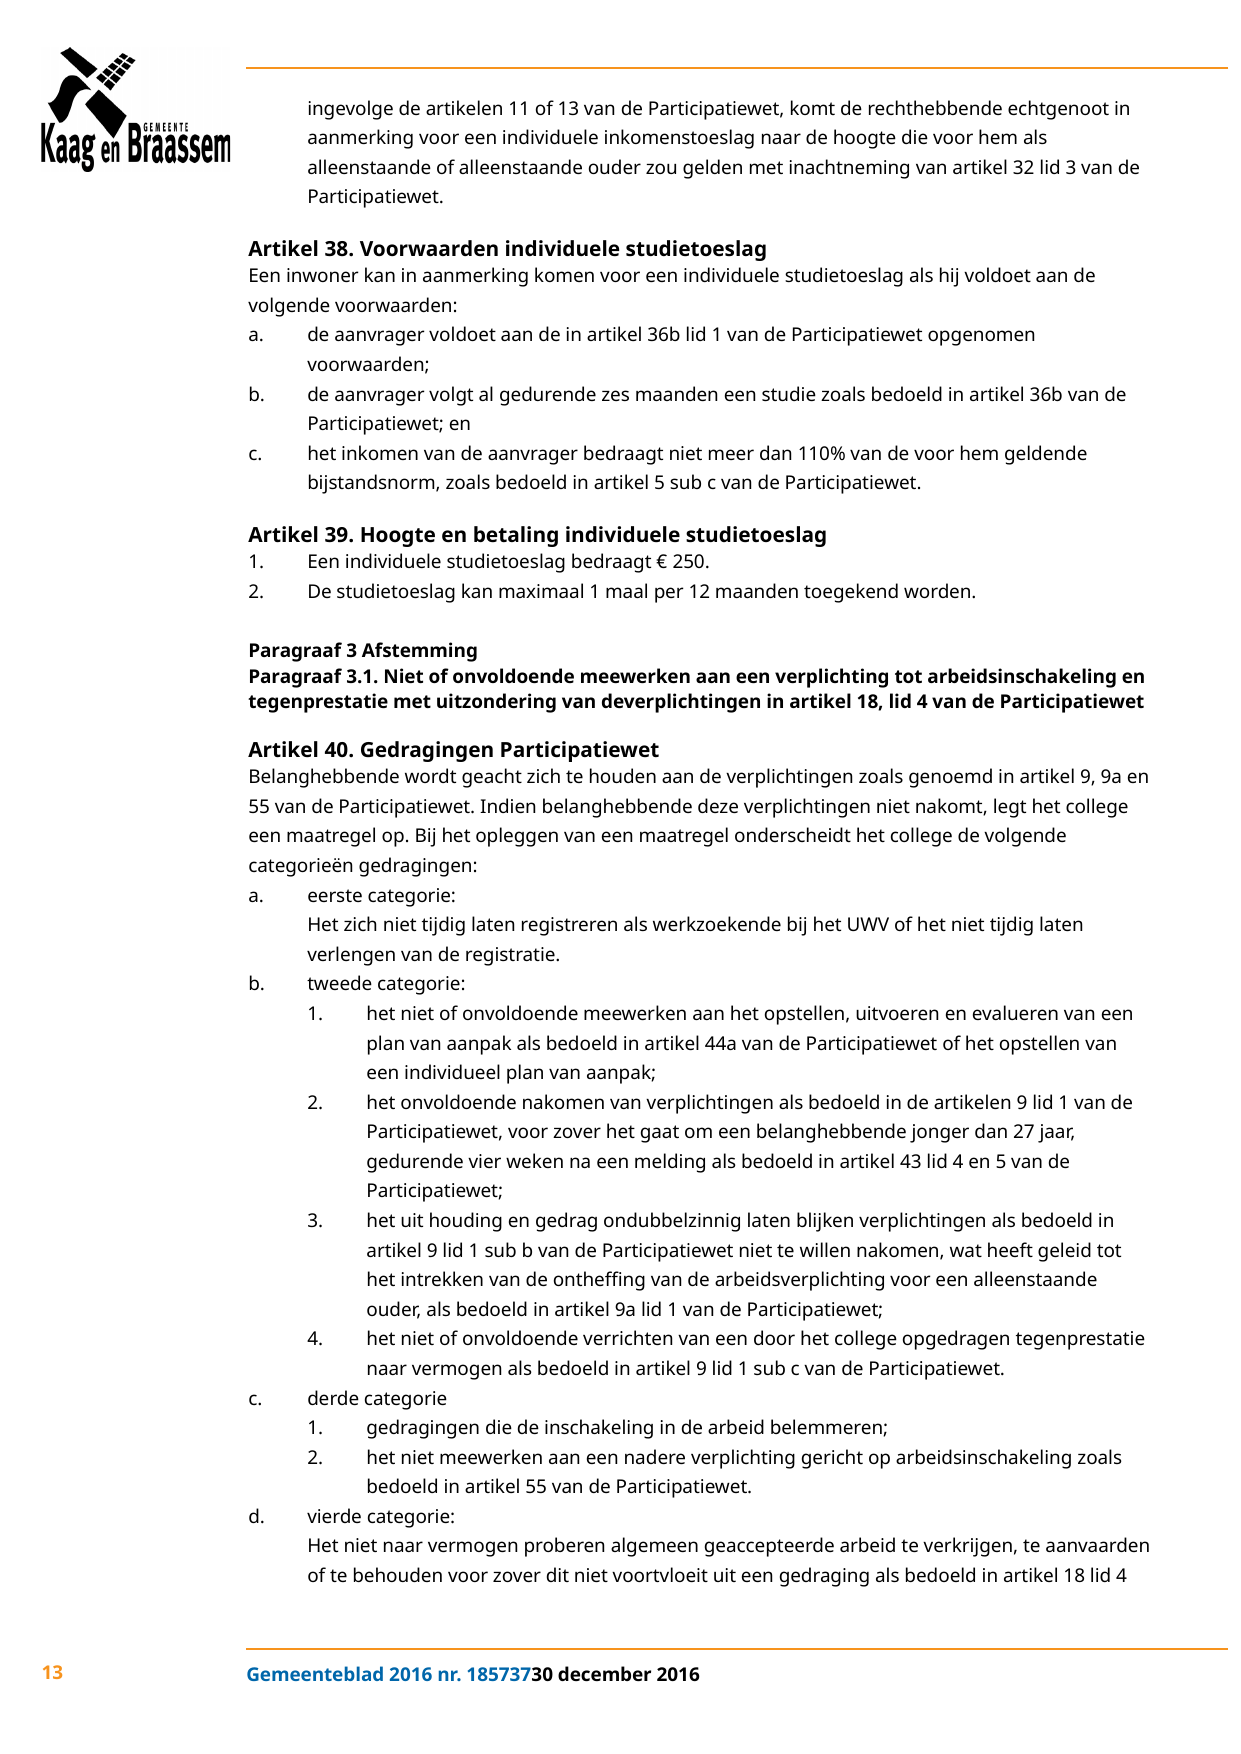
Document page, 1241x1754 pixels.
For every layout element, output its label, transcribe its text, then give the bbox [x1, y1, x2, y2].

list de aanvrager volgt al gedurende zes maanden een studie zoals bedoeld in artikel 36b van de Participatiewet; en [248, 381, 1152, 436]
list Het niet naar vermogen proberen algemeen geaccepteerde arbeid te verkrijgen, te aanvaarden of te behouden voor zover dit niet voortvloeit uit een gedraging als bedoeld in artikel 18 lid 4 [248, 1533, 1152, 1588]
text Een inwoner kan in aanmerking komen voor een individuele studietoeslag als hij voldoet aan de volgende voorwaarden: [248, 262, 1152, 318]
list het inkomen van de aanvrager bedraagt niet meer dan 110% van de voor hem geldende bijstandsnorm, zoals bedoeld in artikel 5 sub c van de Participatiewet. [248, 440, 1152, 495]
text Paragraaf 3.1. Niet of onvoldoende meewerken aan een verplichting tot arbeidsinschakeling en tegenprestatie met uitzondering van deverplichtingen in artikel 18, lid 4 van de Participatiewet [248, 663, 1152, 714]
list Het zich niet tijdig laten registreren als werkzoekende bij het UWV of het niet tijdig laten verlengen van de registratie. [248, 911, 1152, 967]
list derde categorie [248, 1385, 1152, 1411]
list het onvoldoende nakomen van verplichtingen als bedoeld in de artikelen 9 lid 1 van de Participatiewet, voor zover het gaat om een belanghebbende jonger dan 27 jaar, gedurende vier weken na een melding als bedoeld in artikel 43 lid 4 en 5 van de Participatiewet; [307, 1089, 1152, 1203]
list Een individuele studietoeslag bedraagt € 250. [248, 548, 1152, 574]
text Artikel 40. Gedragingen Participatiewet [248, 735, 1152, 763]
list gedragingen die de inschakeling in de arbeid belemmeren; [307, 1414, 1152, 1440]
picture [41, 47, 231, 172]
list ingevolge de artikelen 11 of 13 van de Participatiewet, komt de rechthebbende echtgenoot in aanmerking voor een individuele inkomenstoeslag naar de hoogte die voor hem als alleenstaande of alleenstaande ouder zou gelden met inachtneming van artikel 32 lid 3 van de Participatiewet. [248, 95, 1152, 209]
text Artikel 38. Voorwaarden individuele studietoeslag [248, 234, 1152, 262]
list het niet of onvoldoende verrichten van een door het college opgedragen tegenprestatie naar vermogen als bedoeld in artikel 9 lid 1 sub c van de Participatiewet. [307, 1326, 1152, 1381]
text Paragraaf 3 Afstemming [248, 637, 1152, 663]
text Artikel 39. Hoogte en betaling individuele studietoeslag [248, 520, 1152, 548]
list tweede categorie: [248, 971, 1152, 996]
list het niet meewerken aan een nadere verplichting gericht op arbeidsinschakeling zoals bedoeld in artikel 55 van de Participatiewet. [307, 1444, 1152, 1499]
list het uit houding en gedrag ondubbelzinnig laten blijken verplichtingen als bedoeld in artikel 9 lid 1 sub b van de Participatiewet niet te willen nakomen, wat heeft geleid tot het intrekken van de ontheffing van de arbeidsverplichting voor een alleenstaande ouder, als bedoeld in artikel 9a lid 1 van de Participatiewet; [307, 1207, 1152, 1322]
list eerste categorie: [248, 882, 1152, 908]
list vierde categorie: [248, 1503, 1152, 1529]
list de aanvrager voldoet aan de in artikel 36b lid 1 van de Participatiewet opgenomen voorwaarden; [248, 322, 1152, 377]
list De studietoeslag kan maximaal 1 maal per 12 maanden toegekend worden. [248, 578, 1152, 604]
list het niet of onvoldoende meewerken aan het opstellen, uitvoeren en evalueren van een plan van aanpak als bedoeld in artikel 44a van de Participatiewet of het opstellen van een individueel plan van aanpak; [307, 1000, 1152, 1085]
text Belanghebbende wordt geacht zich te houden aan de verplichtingen zoals genoemd in artikel 9, 9a en 55 van de Participatiewet. Indien belanghebbende deze verplichtingen niet nakomt, legt het college een maatregel op. Bij het opleggen van een maatregel onderscheidt het college de volgende categorieën gedragingen: [248, 763, 1152, 878]
